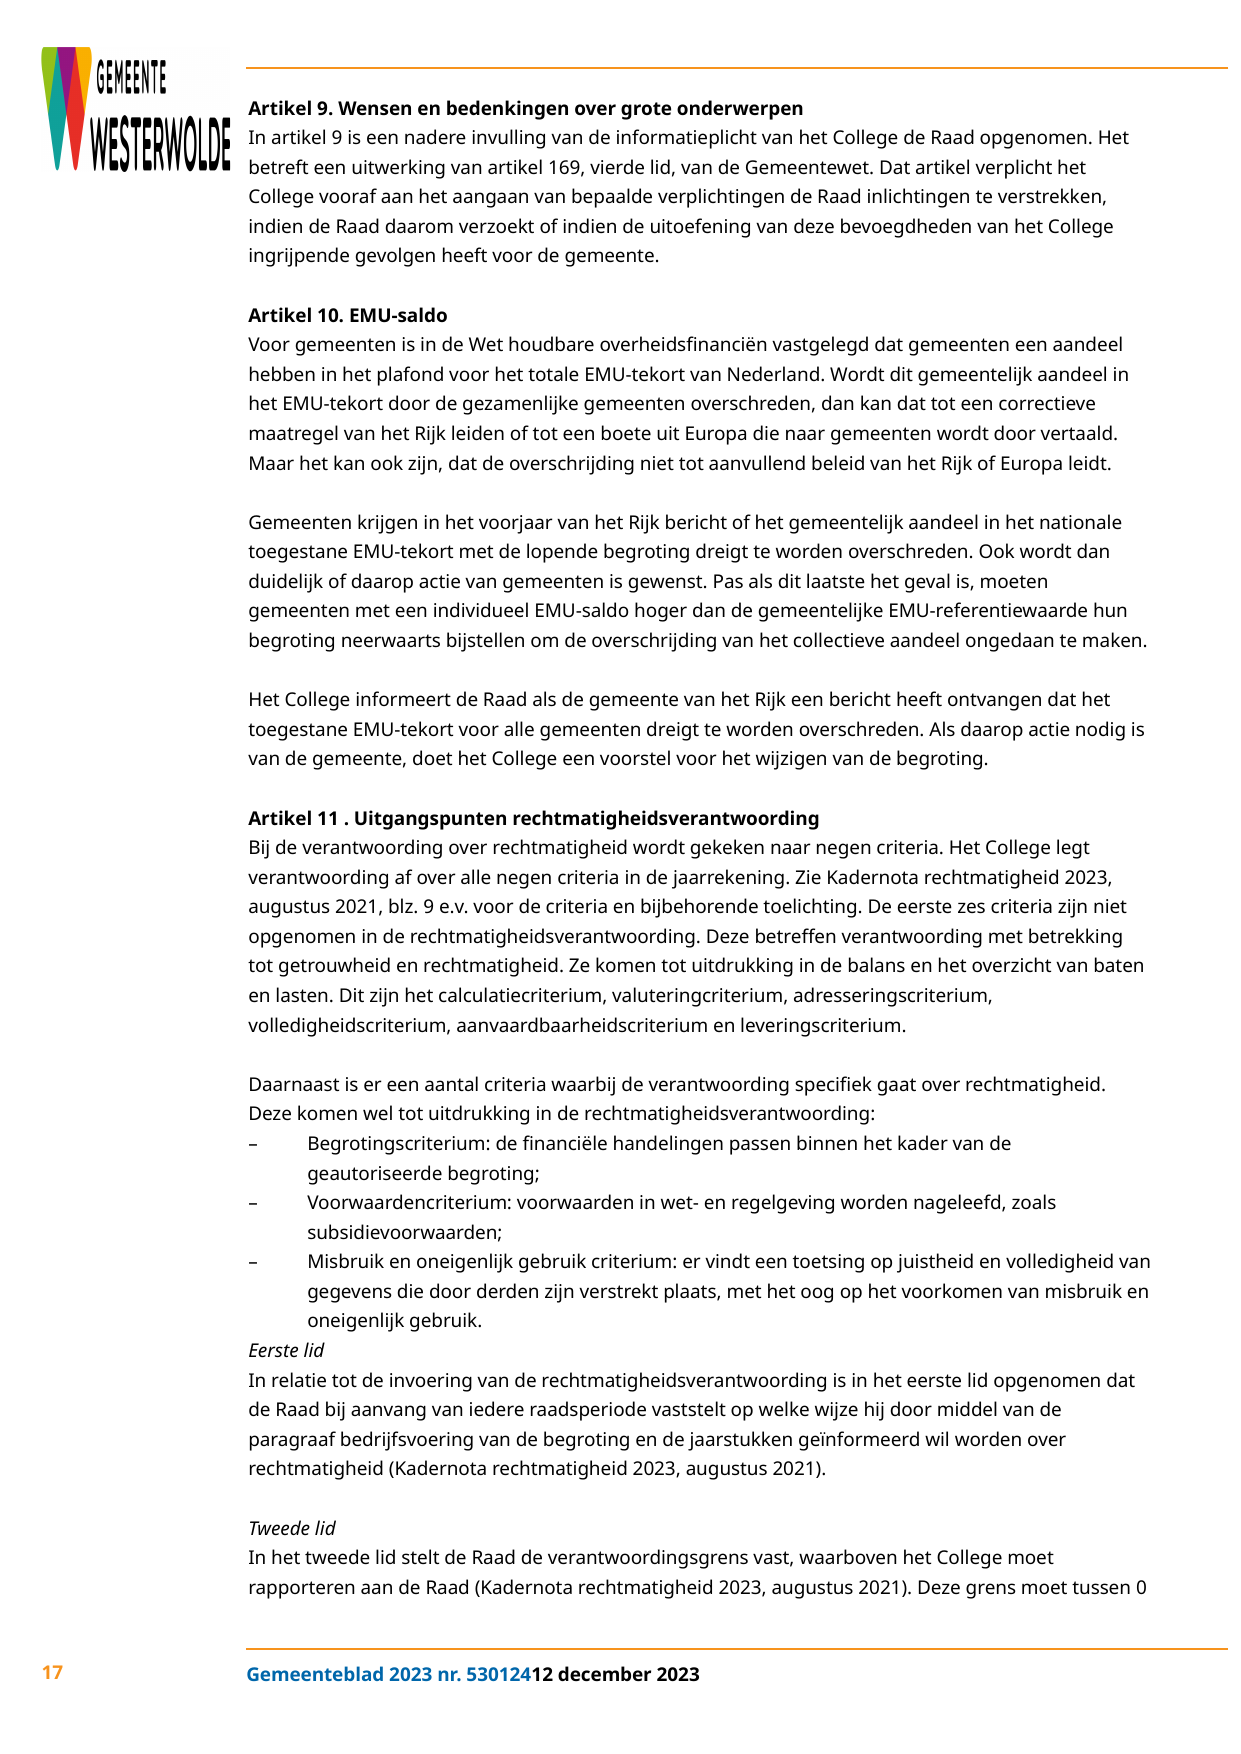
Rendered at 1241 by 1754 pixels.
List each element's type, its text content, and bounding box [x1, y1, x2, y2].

list Voorwaardencriterium: voorwaarden in wet- en regelgeving worden nageleefd, zoals subsidievoorwaarden; [248, 1189, 1152, 1245]
text Voor gemeenten is in de Wet houdbare overheidsfinanciën vastgelegd dat gemeenten een aandeel hebben in het plafond voor het totale EMU-tekort van Nederland. Wordt dit gemeentelijk aandeel in het EMU-tekort door de gezamenlijke gemeenten overschreden, dan kan dat tot een correctieve maatregel van het Rijk leiden of tot een boete uit Europa die naar gemeenten wordt door vertaald. Maar het kan ook zijn, dat de overschrijding niet tot aanvullend beleid van het Rijk of Europa leidt. [248, 331, 1152, 476]
text Daarnaast is er een aantal criteria waarbij de verantwoording specifiek gaat over rechtmatigheid. Deze komen wel tot uitdrukking in de rechtmatigheidsverantwoording: [248, 1071, 1152, 1126]
text Artikel 10. EMU-saldo [248, 302, 1152, 328]
text In relatie tot de invoering van de rechtmatigheidsverantwoording is in het eerste lid opgenomen dat de Raad bij aanvang van iedere raadsperiode vaststelt op welke wijze hij door middel van de paragraaf bedrijfsvoering van de begroting en de jaarstukken geïnformeerd wil worden over rechtmatigheid (Kadernota rechtmatigheid 2023, augustus 2021). [248, 1367, 1152, 1481]
text In artikel 9 is een nadere invulling van de informatieplicht van het College de Raad opgenomen. Het betreft een uitwerking van artikel 169, vierde lid, van de Gemeentewet. Dat artikel verplicht het College vooraf aan het aangaan van bepaalde verplichtingen de Raad inlichtingen te verstrekken, indien de Raad daarom verzoekt of indien de uitoefening van deze bevoegdheden van het College ingrijpende gevolgen heeft voor de gemeente. [248, 124, 1152, 268]
picture [41, 47, 231, 172]
text Bij de verantwoording over rechtmatigheid wordt gekeken naar negen criteria. Het College legt verantwoording af over alle negen criteria in de jaarrekening. Zie Kadernota rechtmatigheid 2023, augustus 2021, blz. 9 e.v. voor de criteria en bijbehorende toelichting. De eerste zes criteria zijn niet opgenomen in de rechtmatigheidsverantwoording. Deze betreffen verantwoording met betrekking tot getrouwheid en rechtmatigheid. Ze komen tot uitdrukking in de balans en het overzicht van baten en lasten. Dit zijn het calculatiecriterium, valuteringcriterium, adresseringscriterium, volledigheidscriterium, aanvaardbaarheidscriterium en leveringscriterium. [248, 834, 1152, 1038]
text Gemeenten krijgen in het voorjaar van het Rijk bericht of het gemeentelijk aandeel in het nationale toegestane EMU-tekort met de lopende begroting dreigt te worden overschreden. Ook wordt dan duidelijk of daarop actie van gemeenten is gewenst. Pas als dit laatste het geval is, moeten gemeenten met een individueel EMU-saldo hoger dan de gemeentelijke EMU-referentiewaarde hun begroting neerwaarts bijstellen om de overschrijding van het collectieve aandeel ongedaan te maken. [248, 509, 1152, 653]
list Begrotingscriterium: de financiële handelingen passen binnen het kader van de geautoriseerde begroting; [248, 1130, 1152, 1186]
list Misbruik en oneigenlijk gebruik criterium: er vindt een toetsing op juistheid en volledigheid van gegevens die door derden zijn verstrekt plaats, met het oog op het voorkomen van misbruik en oneigenlijk gebruik. [248, 1248, 1152, 1333]
text Het College informeert de Raad als de gemeente van het Rijk een bericht heeft ontvangen dat het toegestane EMU-tekort voor alle gemeenten dreigt te worden overschreden. Als daarop actie nodig is van de gemeente, doet het College een voorstel voor het wijzigen van de begroting. [248, 686, 1152, 771]
text Artikel 11 . Uitgangspunten rechtmatigheidsverantwoording [248, 805, 1152, 831]
text Tweede lid [248, 1515, 1152, 1541]
text Eerste lid [248, 1337, 1152, 1363]
text In het tweede lid stelt de Raad de verantwoordingsgrens vast, waarboven het College moet rapporteren aan de Raad (Kadernota rechtmatigheid 2023, augustus 2021). Deze grens moet tussen 0 [248, 1544, 1152, 1600]
text Artikel 9. Wensen en bedenkingen over grote onderwerpen [248, 95, 1152, 121]
